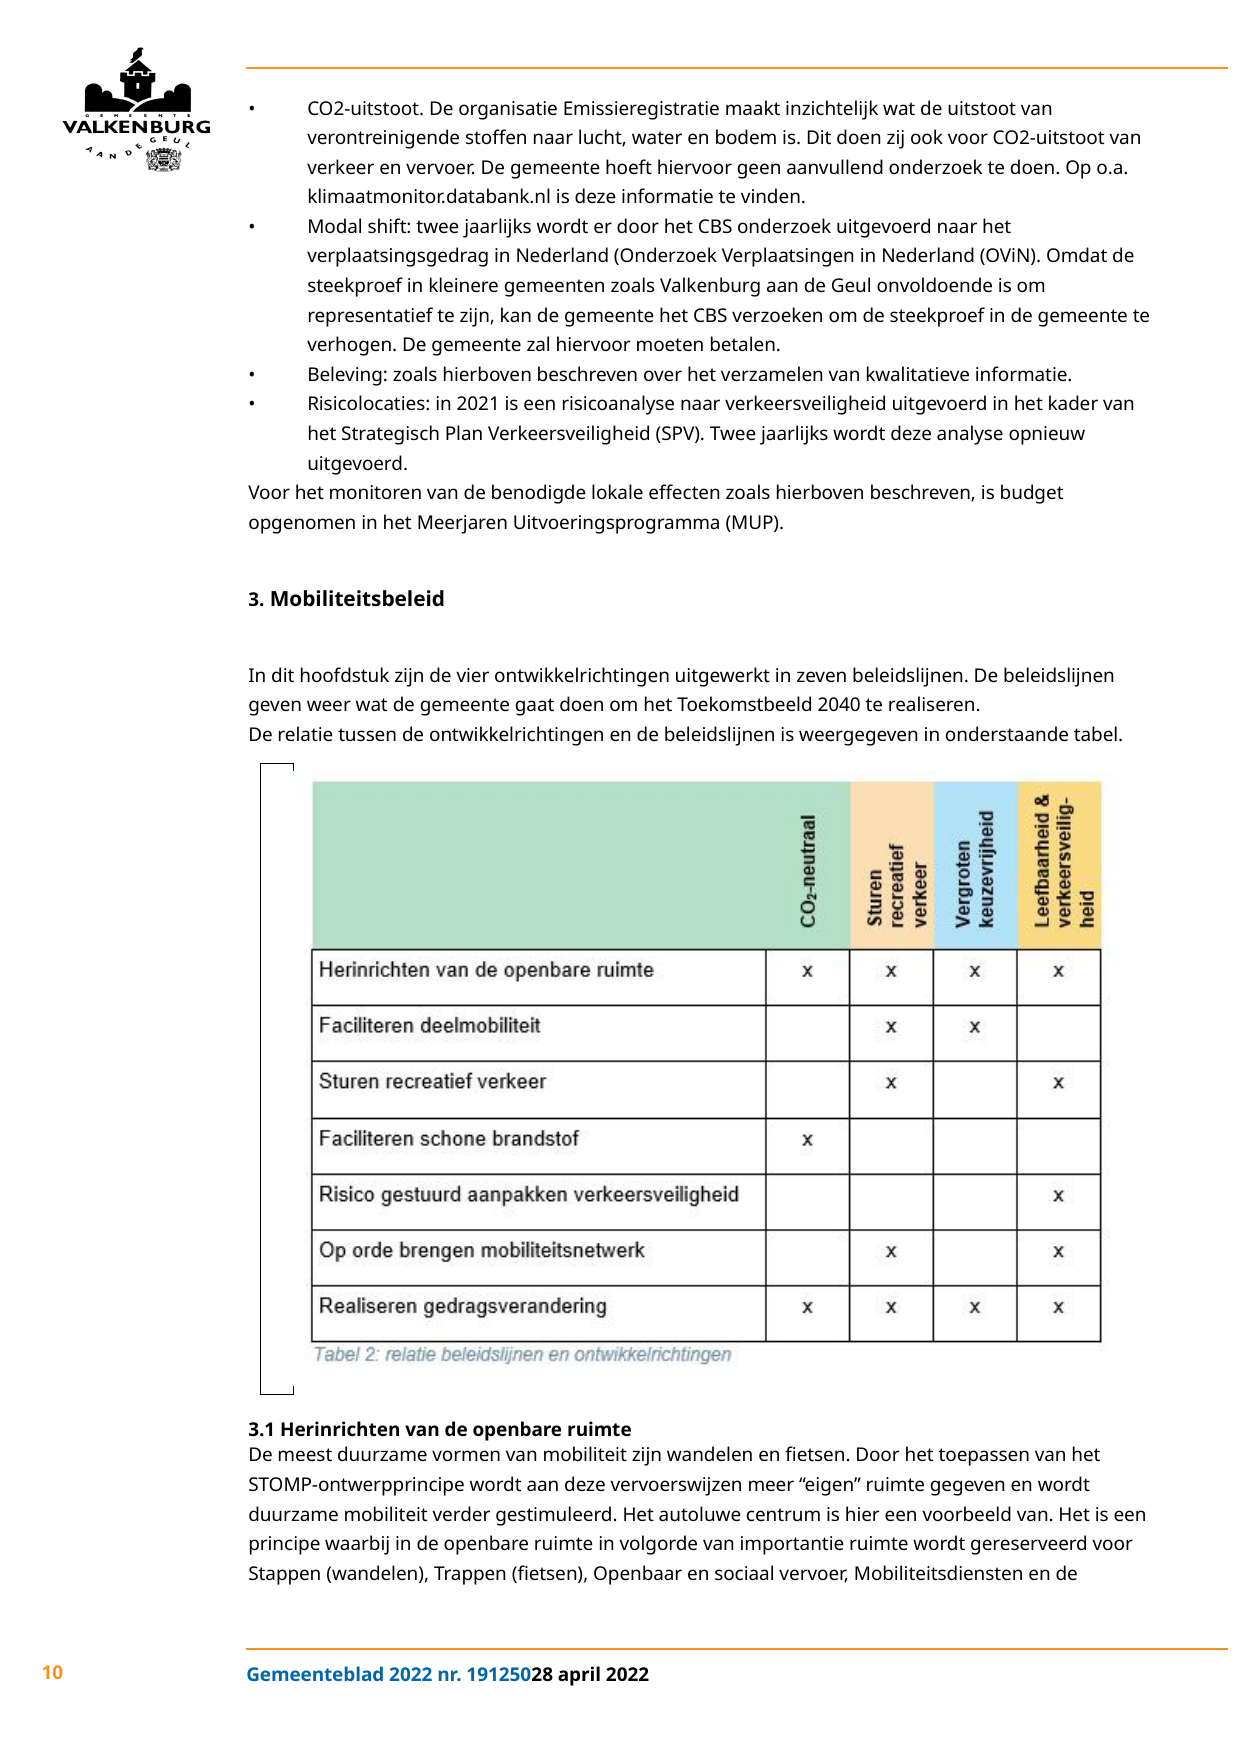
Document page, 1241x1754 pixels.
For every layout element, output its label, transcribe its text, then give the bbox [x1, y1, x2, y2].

text Voor het monitoren van de benodigde lokale effecten zoals hierboven beschreven, is budget opgenomen in het Meerjaren Uitvoeringsprogramma (MUP). [248, 479, 1152, 535]
text 3.1 Herinrichten van de openbare ruimte [248, 1416, 1152, 1442]
text De meest duurzame vormen van mobiliteit zijn wandelen en fietsen. Door het toepassen van het STOMP-ontwerpprincipe wordt aan deze vervoerswijzen meer “eigen” ruimte gegeven en wordt duurzame mobiliteit verder gestimuleerd. Het autoluwe centrum is hier een voorbeeld van. Het is een principe waarbij in de openbare ruimte in volgorde van importantie ruimte wordt gereserveerd voor Stappen (wandelen), Trappen (fietsen), Openbaar en sociaal vervoer, Mobiliteitsdiensten en de [248, 1442, 1152, 1586]
list Beleving: zoals hierboven beschreven over het verzamelen van kwalitatieve informatie. [248, 361, 1152, 387]
text In dit hoofdstuk zijn de vier ontwikkelrichtingen uitgewerkt in zeven beleidslijnen. De beleidslijnen geven weer wat de gemeente gaat doen om het Toekomstbeeld 2040 te realiseren. [248, 662, 1152, 717]
text De relatie tussen de ontwikkelrichtingen en de beleidslijnen is weergegeven in onderstaande tabel. [248, 721, 1152, 747]
list CO2-uitstoot. De organisatie Emissieregistratie maakt inzichtelijk wat de uitstoot van verontreinigende stoffen naar lucht, water en bodem is. Dit doen zij ook voor CO2-uitstoot van verkeer en vervoer. De gemeente hoeft hiervoor geen aanvullend onderzoek te doen. Op o.a. klimaatmonitor.databank.nl is deze informatie te vinden. [248, 95, 1152, 209]
list Modal shift: twee jaarlijks wordt er door het CBS onderzoek uitgevoerd naar het verplaatsingsgedrag in Nederland (Onderzoek Verplaatsingen in Nederland (OViN). Omdat de steekproef in kleinere gemeenten zoals Valkenburg aan de Geul onvoldoende is om representatief te zijn, kan de gemeente het CBS verzoeken om de steekproef in de gemeente te verhogen. De gemeente zal hiervoor moeten betalen. [248, 213, 1152, 357]
text 3. Mobiliteitsbeleid [248, 584, 1152, 613]
picture [41, 47, 231, 172]
picture [268, 771, 1173, 1386]
list Risicolocaties: in 2021 is een risicoanalyse naar verkeersveiligheid uitgevoerd in het kader van het Strategisch Plan Verkeersveiligheid (SPV). Twee jaarlijks wordt deze analyse opnieuw uitgevoerd. [248, 391, 1152, 476]
